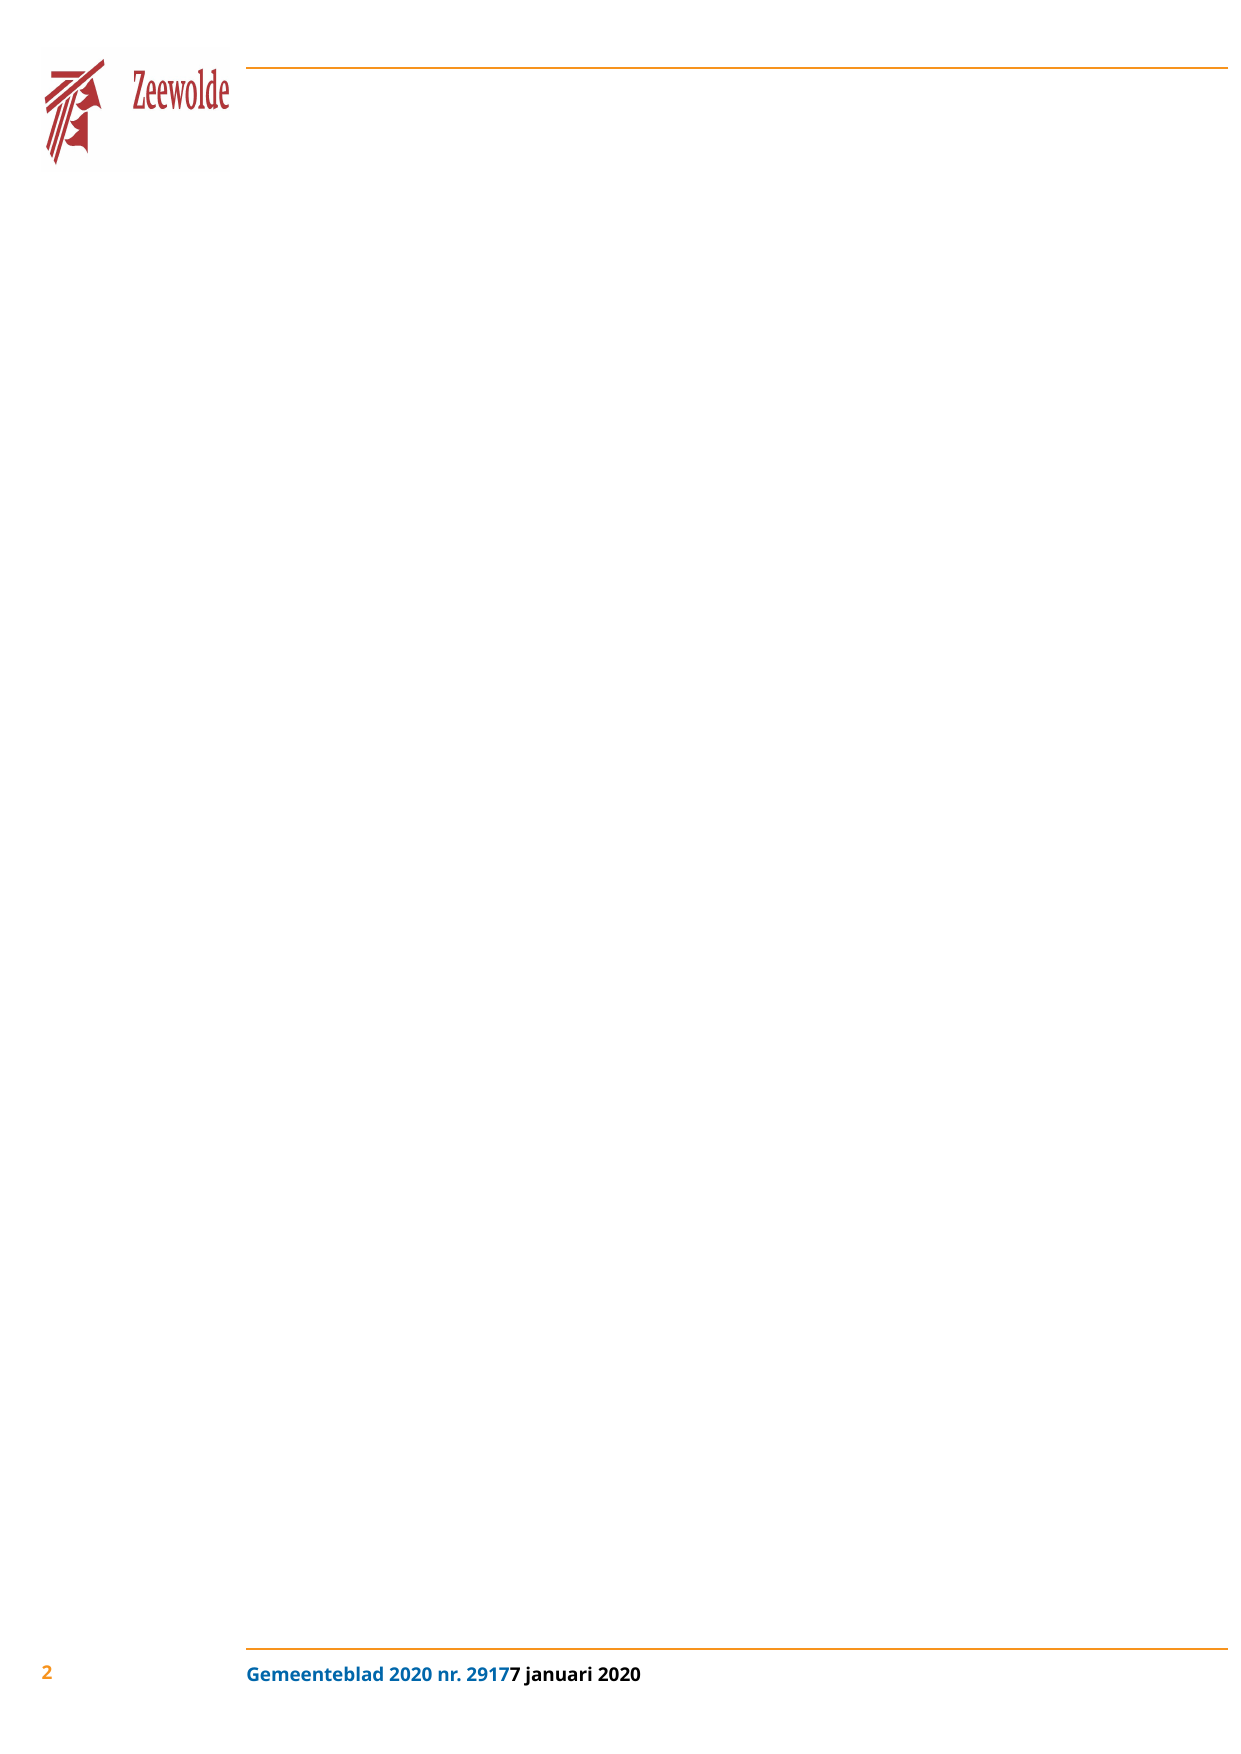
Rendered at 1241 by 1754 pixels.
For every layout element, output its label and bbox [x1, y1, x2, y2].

picture [41, 47, 231, 172]
